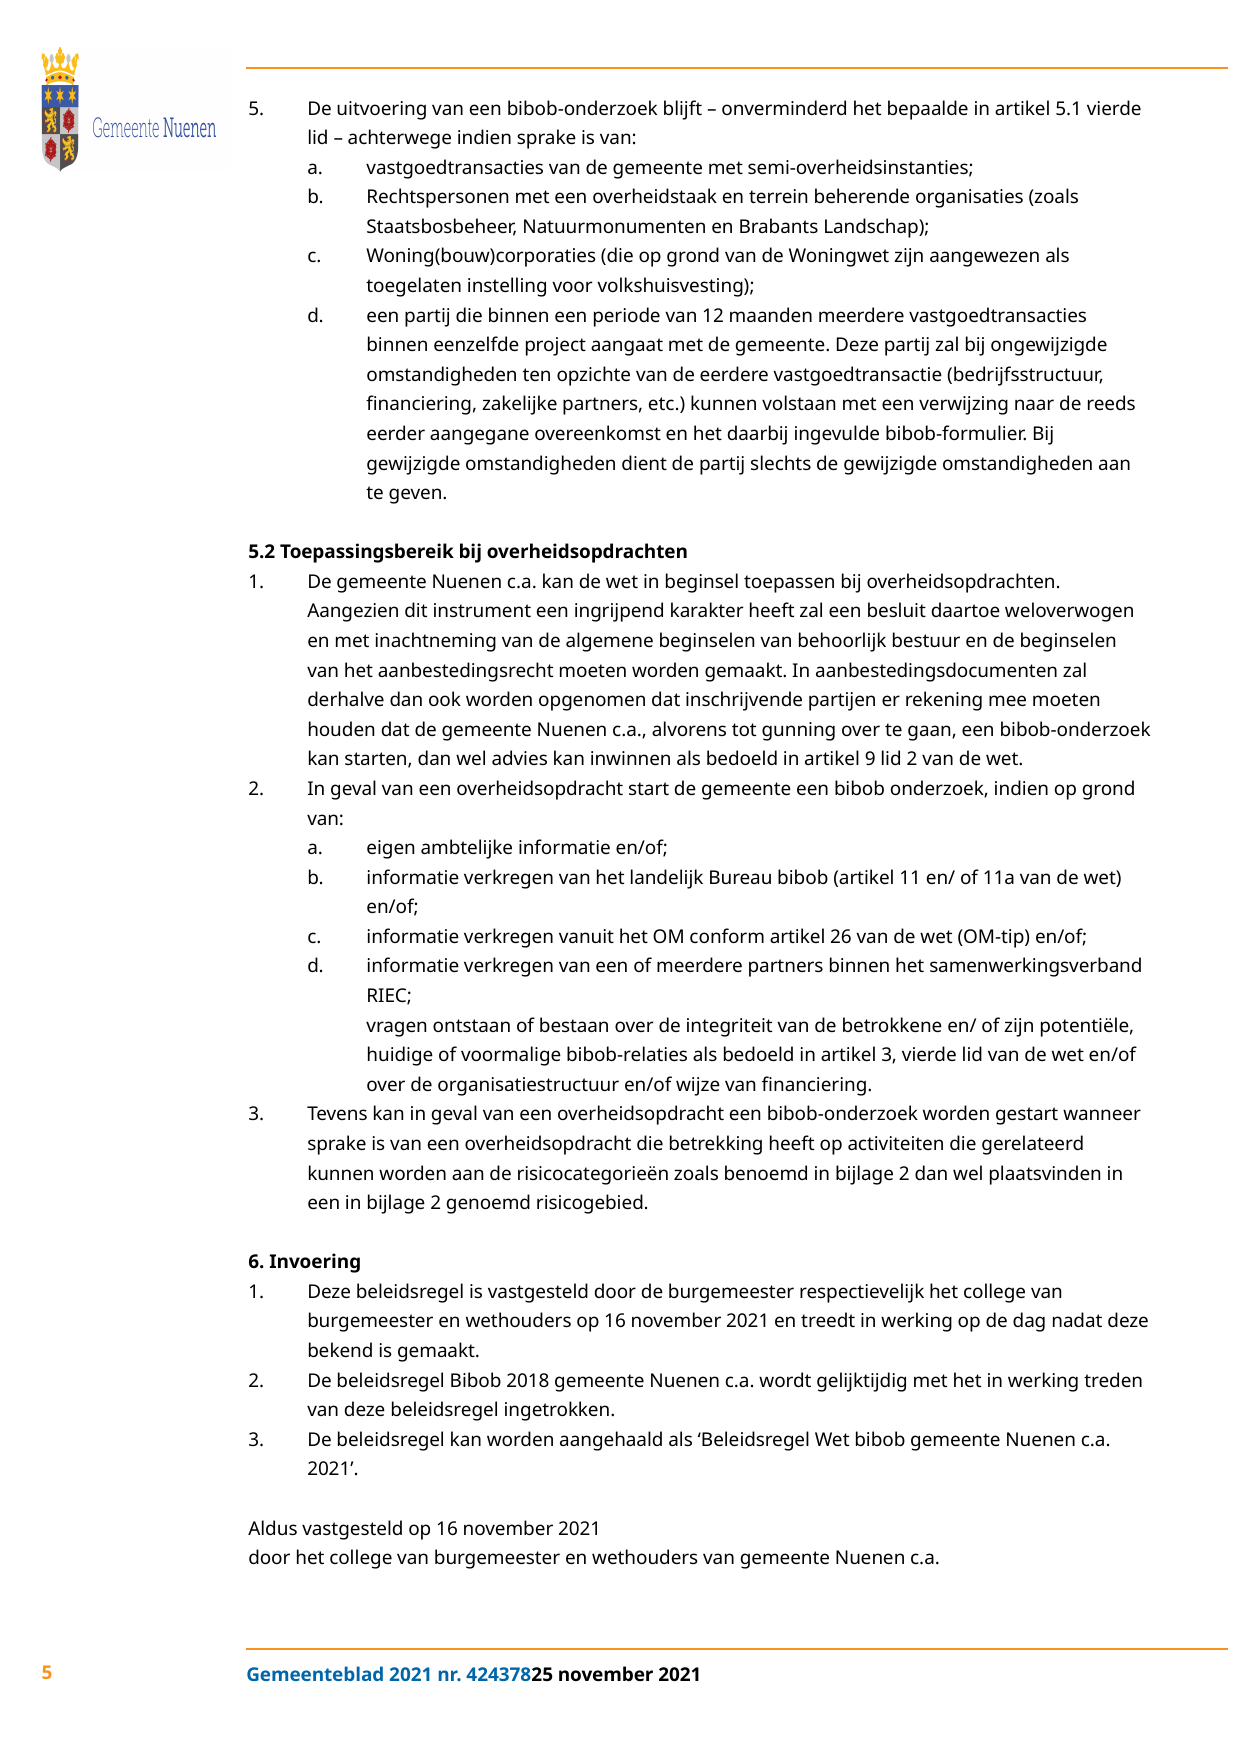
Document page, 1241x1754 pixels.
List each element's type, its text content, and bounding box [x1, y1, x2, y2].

list De uitvoering van een bibob-onderzoek blijft – onverminderd het bepaalde in artikel 5.1 vierde lid – achterwege indien sprake is van: [248, 95, 1152, 150]
list een partij die binnen een periode van 12 maanden meerdere vastgoedtransacties binnen eenzelfde project aangaat met de gemeente. Deze partij zal bij ongewijzigde omstandigheden ten opzichte van de eerdere vastgoedtransactie (bedrijfsstructuur, financiering, zakelijke partners, etc.) kunnen volstaan met een verwijzing naar de reeds eerder aangegane overeenkomst en het daarbij ingevulde bibob-formulier. Bij gewijzigde omstandigheden dient de partij slechts de gewijzigde omstandigheden aan te geven. [307, 302, 1152, 505]
picture [41, 47, 231, 172]
text door het college van burgemeester en wethouders van gemeente Nuenen c.a. [248, 1544, 1152, 1570]
list In geval van een overheidsopdracht start de gemeente een bibob onderzoek, indien op grond van: [248, 775, 1152, 831]
list informatie verkregen vanuit het OM conform artikel 26 van de wet (OM-tip) en/of; [307, 923, 1152, 949]
list Tevens kan in geval van een overheidsopdracht een bibob-onderzoek worden gestart wanneer sprake is van een overheidsopdracht die betrekking heeft op activiteiten die gerelateerd kunnen worden aan de risicocategorieën zoals benoemd in bijlage 2 dan wel plaatsvinden in een in bijlage 2 genoemd risicogebied. [248, 1101, 1152, 1215]
list eigen ambtelijke informatie en/of; [307, 834, 1152, 860]
list informatie verkregen van een of meerdere partners binnen het samenwerkingsverband RIEC; [307, 953, 1152, 1008]
list informatie verkregen van het landelijk Bureau bibob (artikel 11 en/ of 11a van de wet) en/of; [307, 864, 1152, 919]
list De beleidsregel Bibob 2018 gemeente Nuenen c.a. wordt gelijktijdig met het in werking treden van deze beleidsregel ingetrokken. [248, 1367, 1152, 1422]
list Rechtspersonen met een overheidstaak en terrein beherende organisaties (zoals Staatsbosbeheer, Natuurmonumenten en Brabants Landschap); [307, 183, 1152, 239]
text Aldus vastgesteld op 16 november 2021 [248, 1515, 1152, 1541]
list Deze beleidsregel is vastgesteld door de burgemeester respectievelijk het college van burgemeester en wethouders op 16 november 2021 en treedt in werking op de dag nadat deze bekend is gemaakt. [248, 1278, 1152, 1363]
text 6. Invoering [248, 1248, 1152, 1274]
list Woning(bouw)corporaties (die op grond van de Woningwet zijn aangewezen als toegelaten instelling voor volkshuisvesting); [307, 243, 1152, 298]
list De beleidsregel kan worden aangehaald als ‘Beleidsregel Wet bibob gemeente Nuenen c.a. 2021’. [248, 1426, 1152, 1481]
list vastgoedtransacties van de gemeente met semi-overheidsinstanties; [307, 154, 1152, 180]
list vragen ontstaan of bestaan over de integriteit van de betrokkene en/ of zijn potentiële, huidige of voormalige bibob-relaties als bedoeld in artikel 3, vierde lid van de wet en/of over de organisatiestructuur en/of wijze van financiering. [307, 1012, 1152, 1097]
text 5.2 Toepassingsbereik bij overheidsopdrachten [248, 538, 1152, 564]
list De gemeente Nuenen c.a. kan de wet in beginsel toepassen bij overheidsopdrachten. Aangezien dit instrument een ingrijpend karakter heeft zal een besluit daartoe weloverwogen en met inachtneming van de algemene beginselen van behoorlijk bestuur en de beginselen van het aanbestedingsrecht moeten worden gemaakt. In aanbestedingsdocumenten zal derhalve dan ook worden opgenomen dat inschrijvende partijen er rekening mee moeten houden dat de gemeente Nuenen c.a., alvorens tot gunning over te gaan, een bibob-onderzoek kan starten, dan wel advies kan inwinnen als bedoeld in artikel 9 lid 2 van de wet. [248, 568, 1152, 771]
